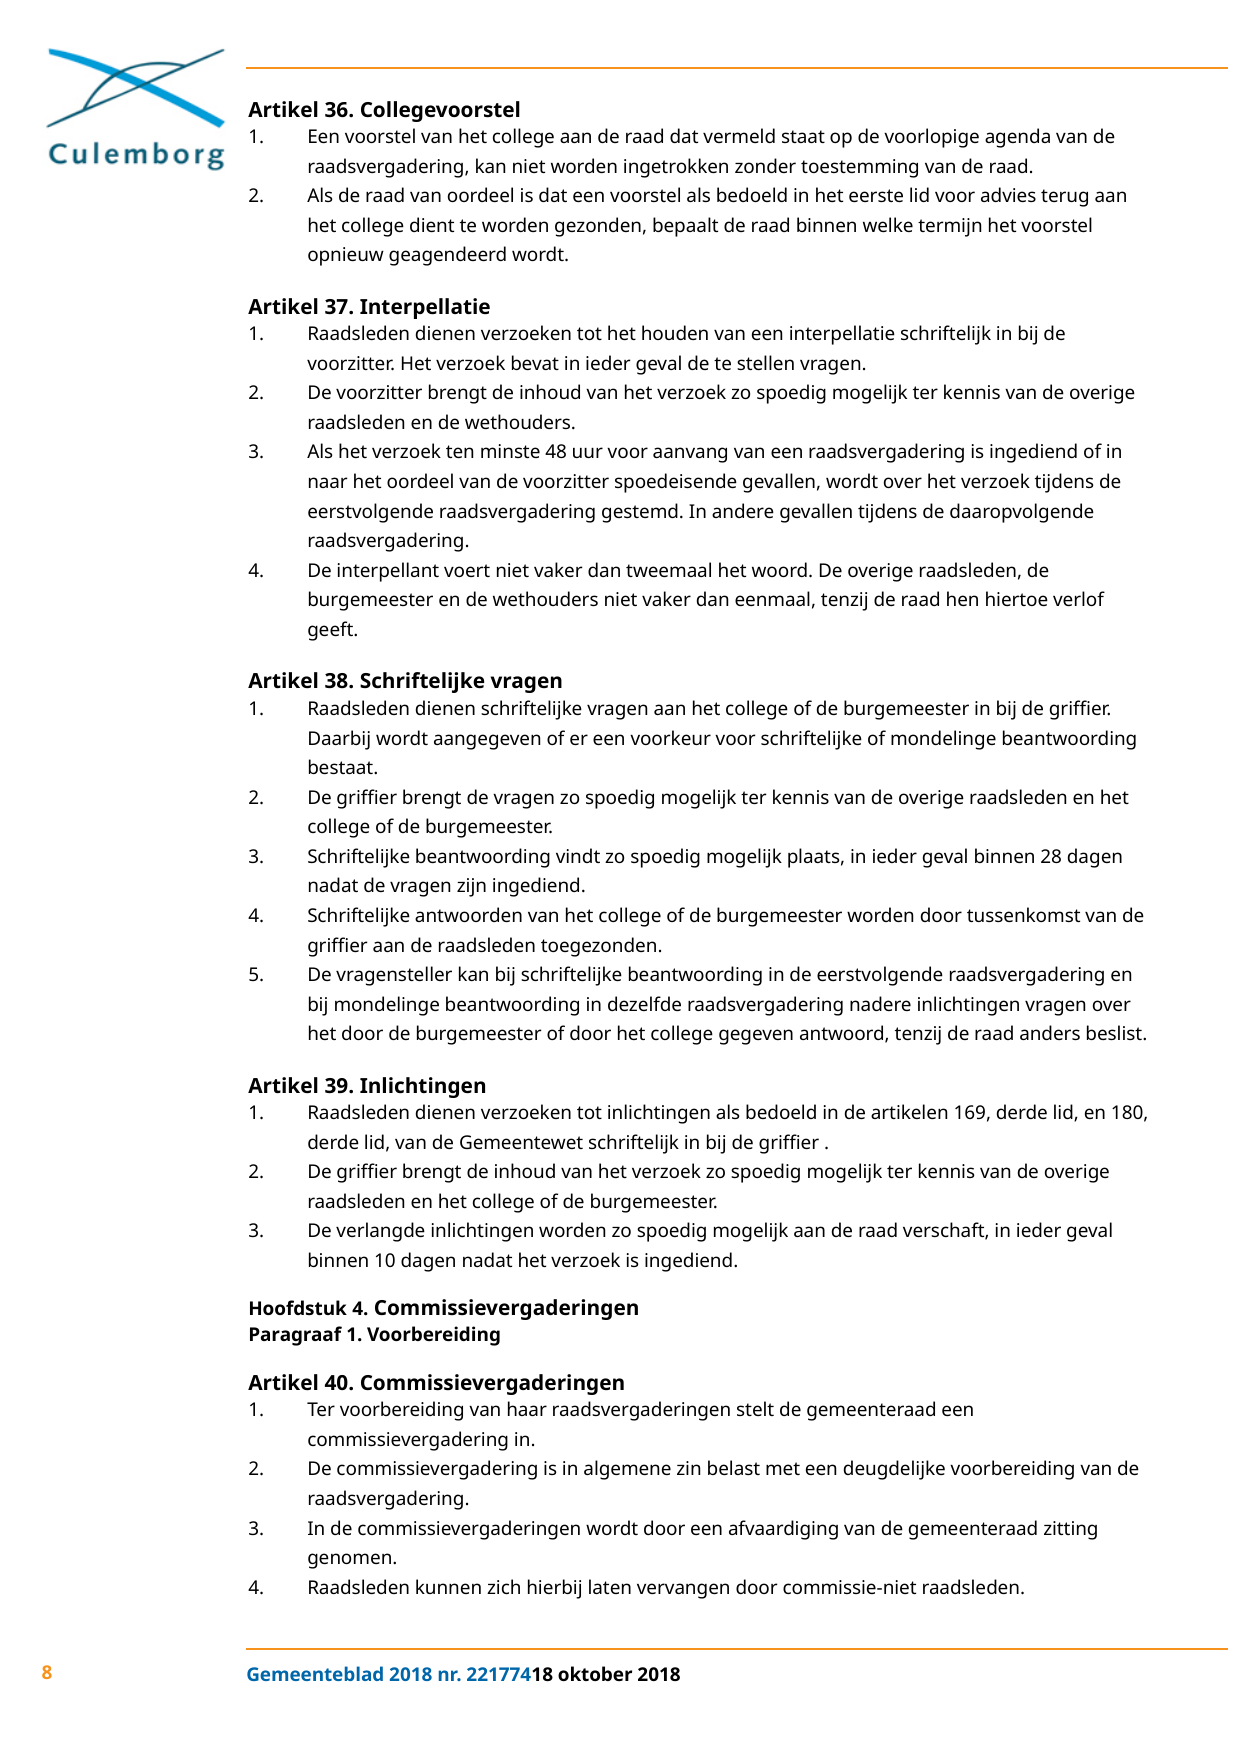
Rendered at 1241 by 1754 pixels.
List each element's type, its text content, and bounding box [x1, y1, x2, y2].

text Artikel 40. Commissievergaderingen [248, 1368, 1152, 1396]
text Artikel 37. Interpellatie [248, 292, 1152, 320]
list Als het verzoek ten minste 48 uur voor aanvang van een raadsvergadering is ingediend of in naar het oordeel van de voorzitter spoedeisende gevallen, wordt over het verzoek tijdens de eerstvolgende raadsvergadering gestemd. In andere gevallen tijdens de daaropvolgende raadsvergadering. [248, 439, 1152, 553]
list De griffier brengt de vragen zo spoedig mogelijk ter kennis van de overige raadsleden en het college of de burgemeester. [248, 784, 1152, 839]
text Artikel 39. Inlichtingen [248, 1071, 1152, 1099]
list Raadsleden dienen verzoeken tot inlichtingen als bedoeld in de artikelen 169, derde lid, en 180, derde lid, van de Gemeentewet schriftelijk in bij de griffier . [248, 1099, 1152, 1155]
list Raadsleden kunnen zich hierbij laten vervangen door commissie-niet raadsleden. [248, 1574, 1152, 1599]
list Raadsleden dienen verzoeken tot het houden van een interpellatie schriftelijk in bij de voorzitter. Het verzoek bevat in ieder geval de te stellen vragen. [248, 320, 1152, 376]
text Artikel 38. Schriftelijke vragen [248, 667, 1152, 695]
list De griffier brengt de inhoud van het verzoek zo spoedig mogelijk ter kennis van de overige raadsleden en het college of de burgemeester. [248, 1158, 1152, 1214]
text Hoofdstuk 4. Commissievergaderingen [248, 1293, 1152, 1321]
list Ter voorbereiding van haar raadsvergaderingen stelt de gemeenteraad een commissievergadering in. [248, 1396, 1152, 1452]
list De vragensteller kan bij schriftelijke beantwoording in de eerstvolgende raadsvergadering en bij mondelinge beantwoording in dezelfde raadsvergadering nadere inlichtingen vragen over het door de burgemeester of door het college gegeven antwoord, tenzij de raad anders beslist. [248, 961, 1152, 1046]
list Een voorstel van het college aan de raad dat vermeld staat op de voorlopige agenda van de raadsvergadering, kan niet worden ingetrokken zonder toestemming van de raad. [248, 123, 1152, 178]
list De voorzitter brengt de inhoud van het verzoek zo spoedig mogelijk ter kennis van de overige raadsleden en de wethouders. [248, 379, 1152, 435]
list Schriftelijke beantwoording vindt zo spoedig mogelijk plaats, in ieder geval binnen 28 dagen nadat de vragen zijn ingediend. [248, 843, 1152, 898]
list Schriftelijke antwoorden van het college of de burgemeester worden door tussenkomst van de griffier aan de raadsleden toegezonden. [248, 902, 1152, 957]
picture [41, 47, 231, 172]
list De interpellant voert niet vaker dan tweemaal het woord. De overige raadsleden, de burgemeester en de wethouders niet vaker dan eenmaal, tenzij de raad hen hiertoe verlof geeft. [248, 557, 1152, 642]
list De verlangde inlichtingen worden zo spoedig mogelijk aan de raad verschaft, in ieder geval binnen 10 dagen nadat het verzoek is ingediend. [248, 1218, 1152, 1273]
list De commissievergadering is in algemene zin belast met een deugdelijke voorbereiding van de raadsvergadering. [248, 1456, 1152, 1511]
text Paragraaf 1. Voorbereiding [248, 1321, 1152, 1347]
text Artikel 36. Collegevoorstel [248, 95, 1152, 123]
list Raadsleden dienen schriftelijke vragen aan het college of de burgemeester in bij de griffier. Daarbij wordt aangegeven of er een voorkeur voor schriftelijke of mondelinge beantwoording bestaat. [248, 695, 1152, 780]
list In de commissievergaderingen wordt door een afvaardiging van de gemeenteraad zitting genomen. [248, 1515, 1152, 1570]
list Als de raad van oordeel is dat een voorstel als bedoeld in het eerste lid voor advies terug aan het college dient te worden gezonden, bepaalt de raad binnen welke termijn het voorstel opnieuw geagendeerd wordt. [248, 182, 1152, 267]
